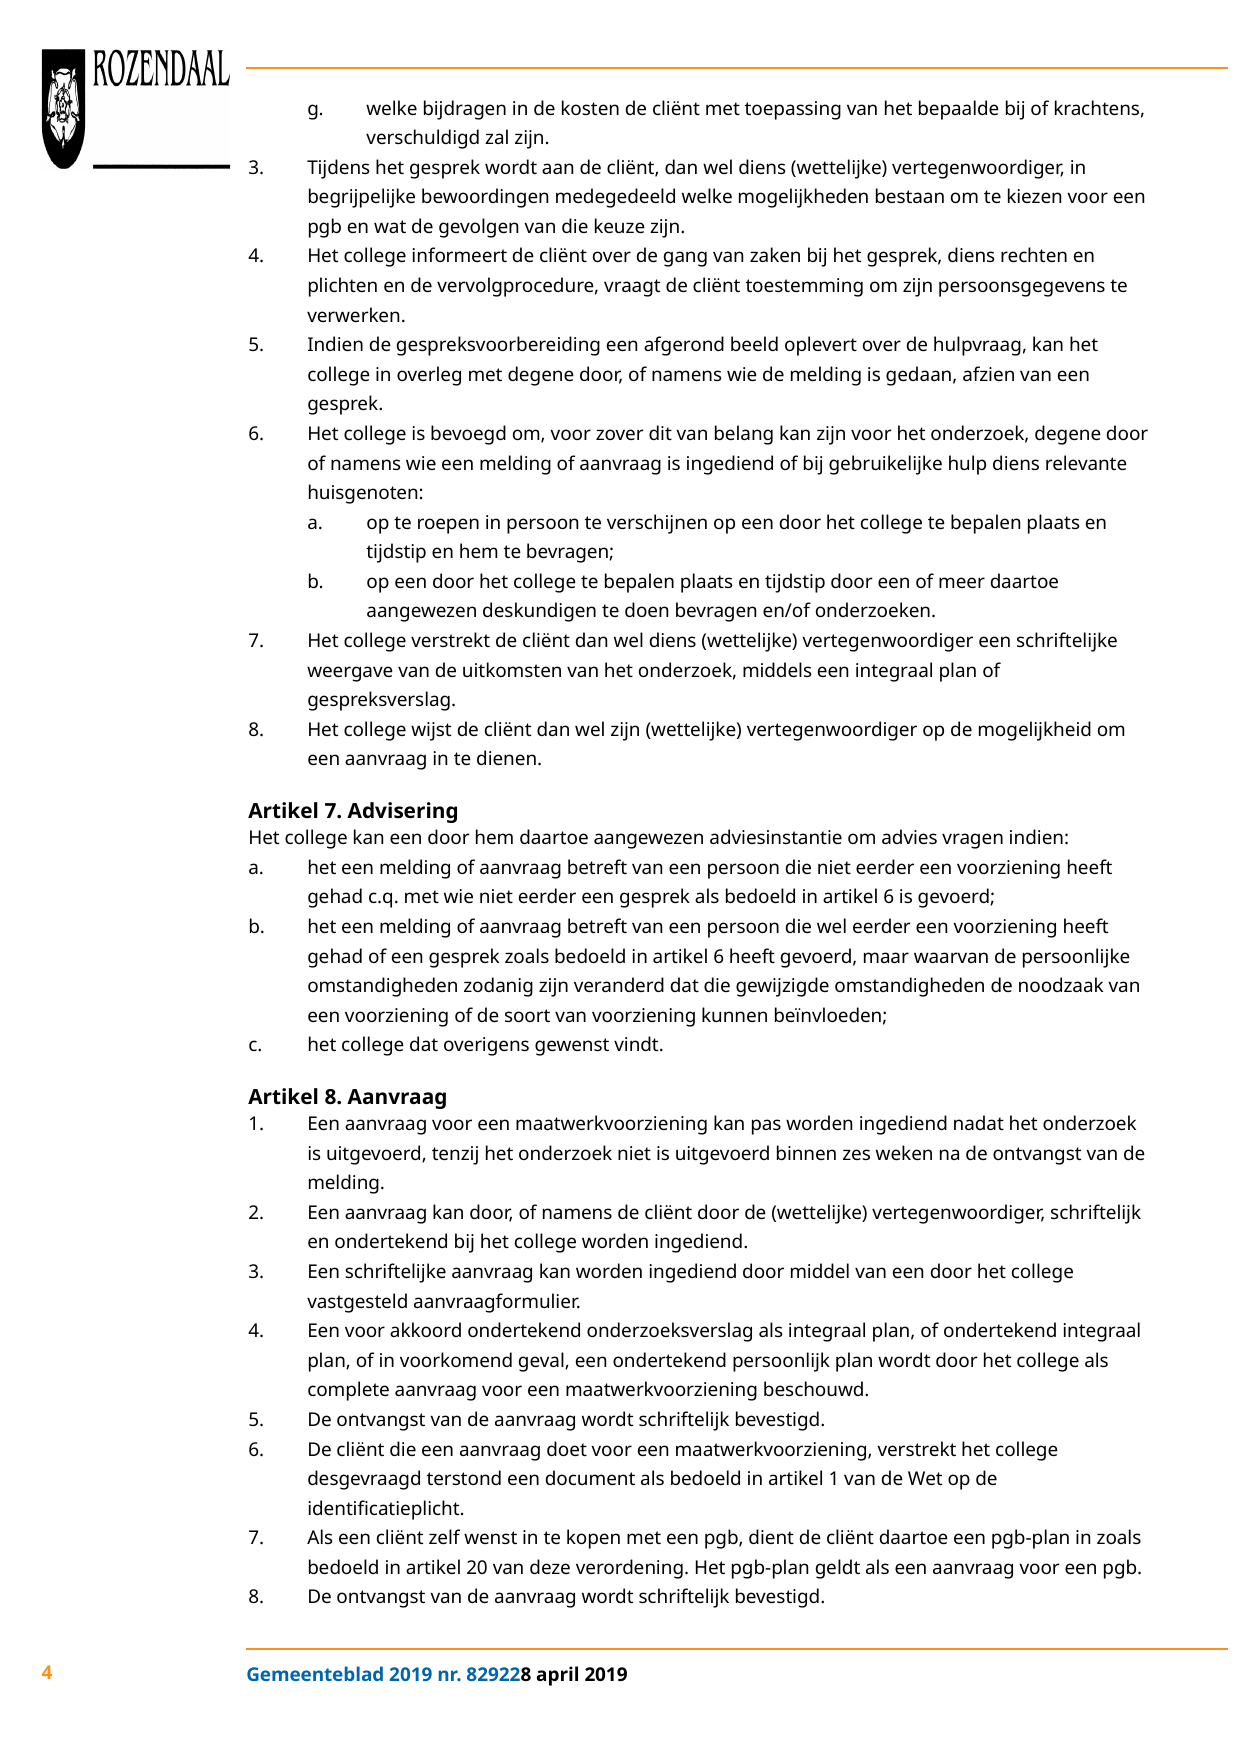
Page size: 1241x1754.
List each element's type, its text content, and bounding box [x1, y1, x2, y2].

picture [41, 47, 231, 172]
list Tijdens het gesprek wordt aan de cliënt, dan wel diens (wettelijke) vertegenwoordiger, in begrijpelijke bewoordingen medegedeeld welke mogelijkheden bestaan om te kiezen voor een pgb en wat de gevolgen van die keuze zijn. [248, 154, 1152, 239]
list het college dat overigens gewenst vindt. [248, 1032, 1152, 1057]
list De ontvangst van de aanvraag wordt schriftelijk bevestigd. [248, 1406, 1152, 1432]
list De cliënt die een aanvraag doet voor een maatwerkvoorziening, verstrekt het college desgevraagd terstond een document als bedoeld in artikel 1 van de Wet op de identificatieplicht. [248, 1436, 1152, 1521]
list Een aanvraag kan door, of namens de cliënt door de (wettelijke) vertegenwoordiger, schriftelijk en ondertekend bij het college worden ingediend. [248, 1199, 1152, 1254]
text Artikel 7. Advisering [248, 796, 1152, 824]
text Artikel 8. Aanvraag [248, 1082, 1152, 1110]
list Een schriftelijke aanvraag kan worden ingediend door middel van een door het college vastgesteld aanvraagformulier. [248, 1258, 1152, 1314]
list Indien de gespreksvoorbereiding een afgerond beeld oplevert over de hulpvraag, kan het college in overleg met degene door, of namens wie de melding is gedaan, afzien van een gesprek. [248, 331, 1152, 416]
list Een voor akkoord ondertekend onderzoeksverslag als integraal plan, of ondertekend integraal plan, of in voorkomend geval, een ondertekend persoonlijk plan wordt door het college als complete aanvraag voor een maatwerkvoorziening beschouwd. [248, 1317, 1152, 1402]
text Het college kan een door hem daartoe aangewezen adviesinstantie om advies vragen indien: [248, 824, 1152, 850]
list het een melding of aanvraag betreft van een persoon die niet eerder een voorziening heeft gehad c.q. met wie niet eerder een gesprek als bedoeld in artikel 6 is gevoerd; [248, 854, 1152, 909]
list Het college informeert de cliënt over de gang van zaken bij het gesprek, diens rechten en plichten en de vervolgprocedure, vraagt de cliënt toestemming om zijn persoonsgegevens te verwerken. [248, 243, 1152, 328]
list De ontvangst van de aanvraag wordt schriftelijk bevestigd. [248, 1584, 1152, 1609]
list op te roepen in persoon te verschijnen op een door het college te bepalen plaats en tijdstip en hem te bevragen; [307, 509, 1152, 564]
list Het college verstrekt de cliënt dan wel diens (wettelijke) vertegenwoordiger een schriftelijke weergave van de uitkomsten van het onderzoek, middels een integraal plan of gespreksverslag. [248, 627, 1152, 712]
list welke bijdragen in de kosten de cliënt met toepassing van het bepaalde bij of krachtens, verschuldigd zal zijn. [307, 95, 1152, 150]
list op een door het college te bepalen plaats en tijdstip door een of meer daartoe aangewezen deskundigen te doen bevragen en/of onderzoeken. [307, 568, 1152, 623]
list Het college wijst de cliënt dan wel zijn (wettelijke) vertegenwoordiger op de mogelijkheid om een aanvraag in te dienen. [248, 716, 1152, 771]
list Het college is bevoegd om, voor zover dit van belang kan zijn voor het onderzoek, degene door of namens wie een melding of aanvraag is ingediend of bij gebruikelijke hulp diens relevante huisgenoten: [248, 420, 1152, 505]
list Als een cliënt zelf wenst in te kopen met een pgb, dient de cliënt daartoe een pgb-plan in zoals bedoeld in artikel 20 van deze verordening. Het pgb-plan geldt als een aanvraag voor een pgb. [248, 1524, 1152, 1580]
list Een aanvraag voor een maatwerkvoorziening kan pas worden ingediend nadat het onderzoek is uitgevoerd, tenzij het onderzoek niet is uitgevoerd binnen zes weken na de ontvangst van de melding. [248, 1110, 1152, 1195]
list het een melding of aanvraag betreft van een persoon die wel eerder een voorziening heeft gehad of een gesprek zoals bedoeld in artikel 6 heeft gevoerd, maar waarvan de persoonlijke omstandigheden zodanig zijn veranderd dat die gewijzigde omstandigheden de noodzaak van een voorziening of de soort van voorziening kunnen beïnvloeden; [248, 913, 1152, 1028]
